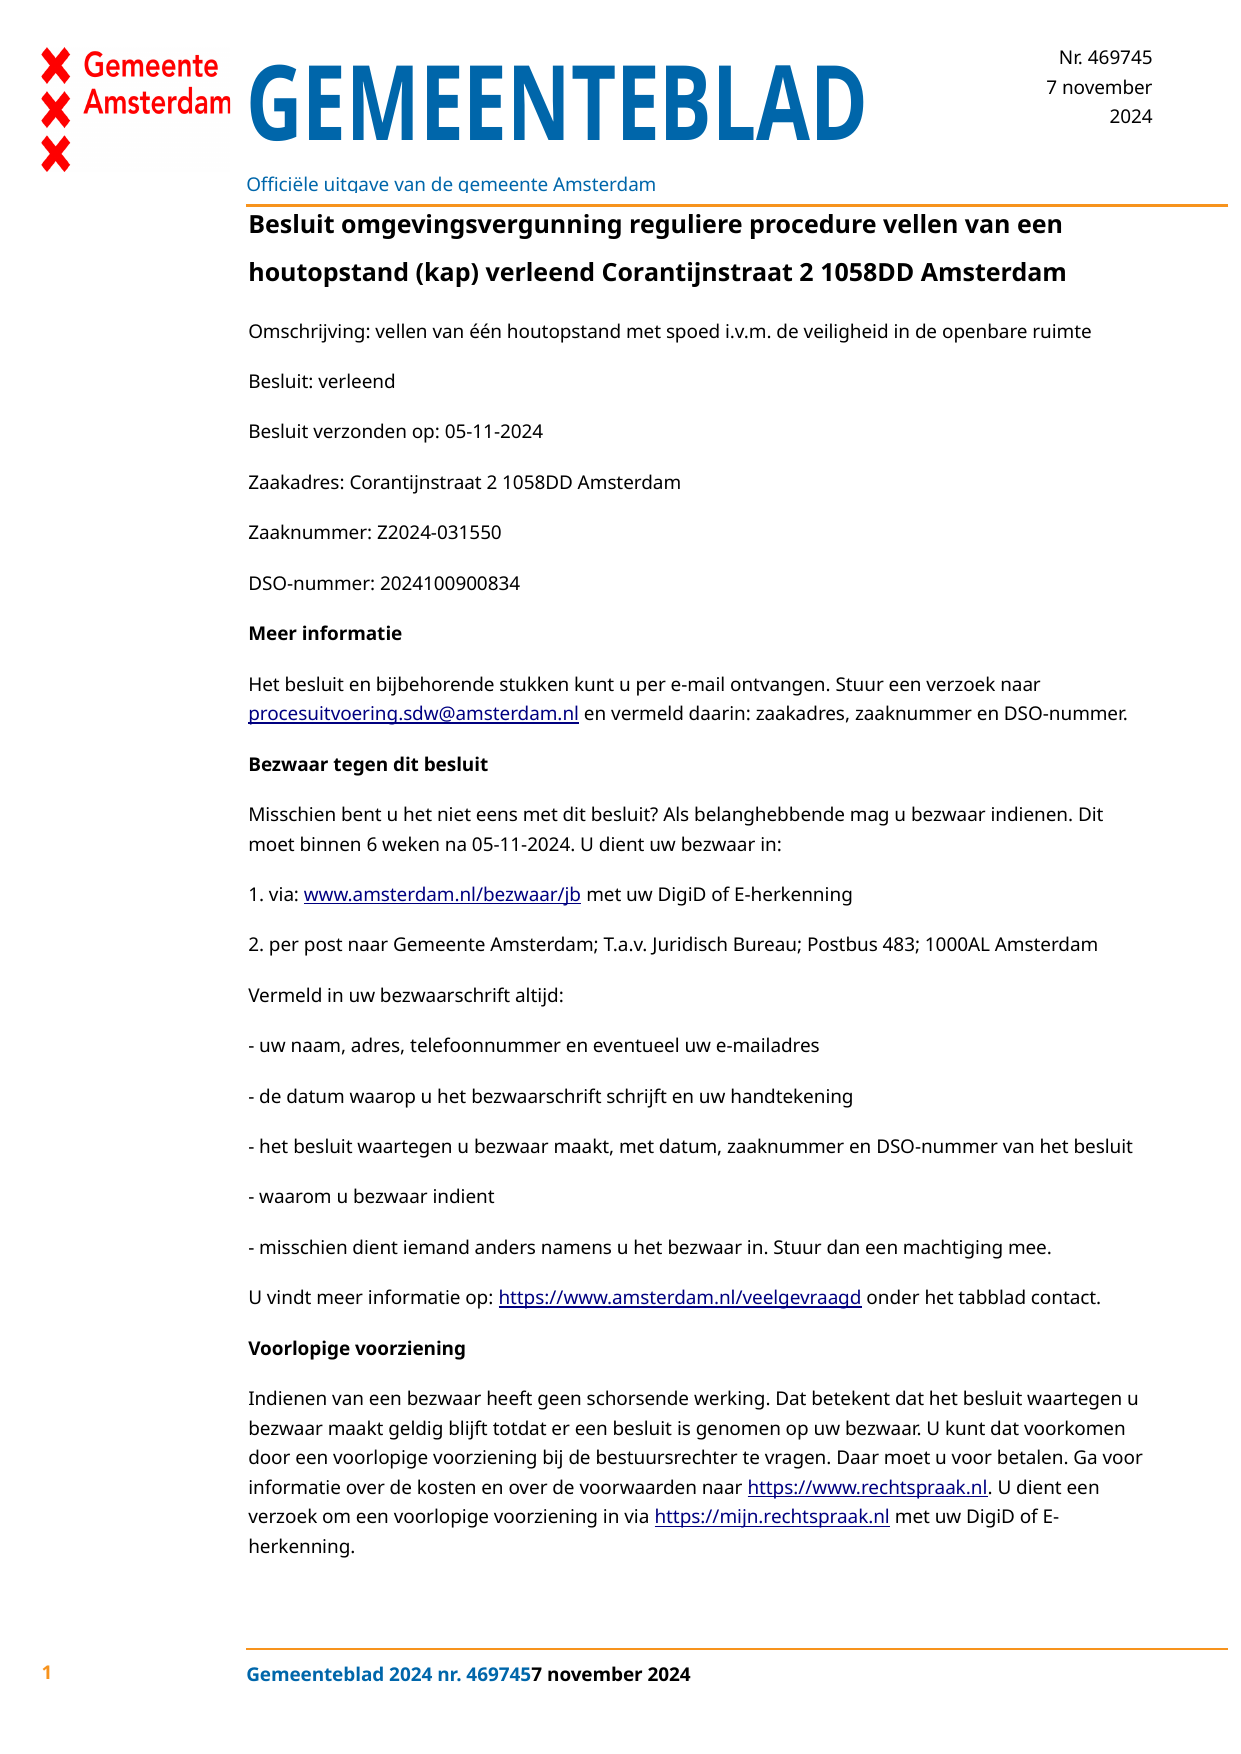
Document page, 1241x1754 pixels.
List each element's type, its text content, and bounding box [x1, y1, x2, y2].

text Besluit: verleend [248, 368, 1152, 394]
text 1. via: www.amsterdam.nl/bezwaar/jb met uw DigiD of E-herkenning [248, 881, 1152, 907]
text Vermeld in uw bezwaarschrift altijd: [248, 982, 1152, 1008]
text U vindt meer informatie op: https://www.amsterdam.nl/veelgevraagd onder het tabblad contact. [248, 1284, 1152, 1310]
text Besluit verzonden op: 05-11-2024 [248, 419, 1152, 444]
text Zaakadres: Corantijnstraat 2 1058DD Amsterdam [248, 469, 1152, 495]
text Meer informatie [248, 620, 1152, 646]
text Bezwaar tegen dit besluit [248, 751, 1152, 777]
text Besluit omgevingsvergunning reguliere procedure vellen van een houtopstand (kap) verleend Corantijnstraat 2 1058DD Amsterdam [248, 207, 1152, 288]
text Voorlopige voorziening [248, 1335, 1152, 1361]
text - de datum waarop u het bezwaarschrift schrijft en uw handtekening [248, 1083, 1152, 1109]
text Misschien bent u het niet eens met dit besluit? Als belanghebbende mag u bezwaar indienen. Dit moet binnen 6 weken na 05-11-2024. U dient uw bezwaar in: [248, 801, 1152, 857]
text - uw naam, adres, telefoonnummer en eventueel uw e-mailadres [248, 1032, 1152, 1058]
text - misschien dient iemand anders namens u het bezwaar in. Stuur dan een machtiging mee. [248, 1234, 1152, 1260]
text Omschrijving: vellen van één houtopstand met spoed i.v.m. de veiligheid in de openbare ruimte [248, 318, 1152, 344]
text Het besluit en bijbehorende stukken kunt u per e-mail ontvangen. Stuur een verzoek naar procesuitvoering.sdw@amsterdam.nl en vermeld daarin: zaakadres, zaaknummer en DSO-nummer. [248, 671, 1152, 726]
text - waarom u bezwaar indient [248, 1184, 1152, 1209]
text - het besluit waartegen u bezwaar maakt, met datum, zaaknummer en DSO-nummer van het besluit [248, 1133, 1152, 1159]
text 2. per post naar Gemeente Amsterdam; T.a.v. Juridisch Bureau; Postbus 483; 1000AL Amsterdam [248, 932, 1152, 957]
text Indienen van een bezwaar heeft geen schorsende werking. Dat betekent dat het besluit waartegen u bezwaar maakt geldig blijft totdat er een besluit is genomen op uw bezwaar. U kunt dat voorkomen door een voorlopige voorziening bij de bestuursrechter te vragen. Daar moet u voor betalen. Ga voor informatie over de kosten en over de voorwaarden naar https://www.rechtspraak.nl. U dient een verzoek om een voorlopige voorziening in via https://mijn.rechtspraak.nl met uw DigiD of E-herkenning. [248, 1385, 1152, 1559]
text DSO-nummer: 2024100900834 [248, 570, 1152, 596]
text Zaaknummer: Z2024-031550 [248, 519, 1152, 545]
picture [41, 47, 231, 172]
